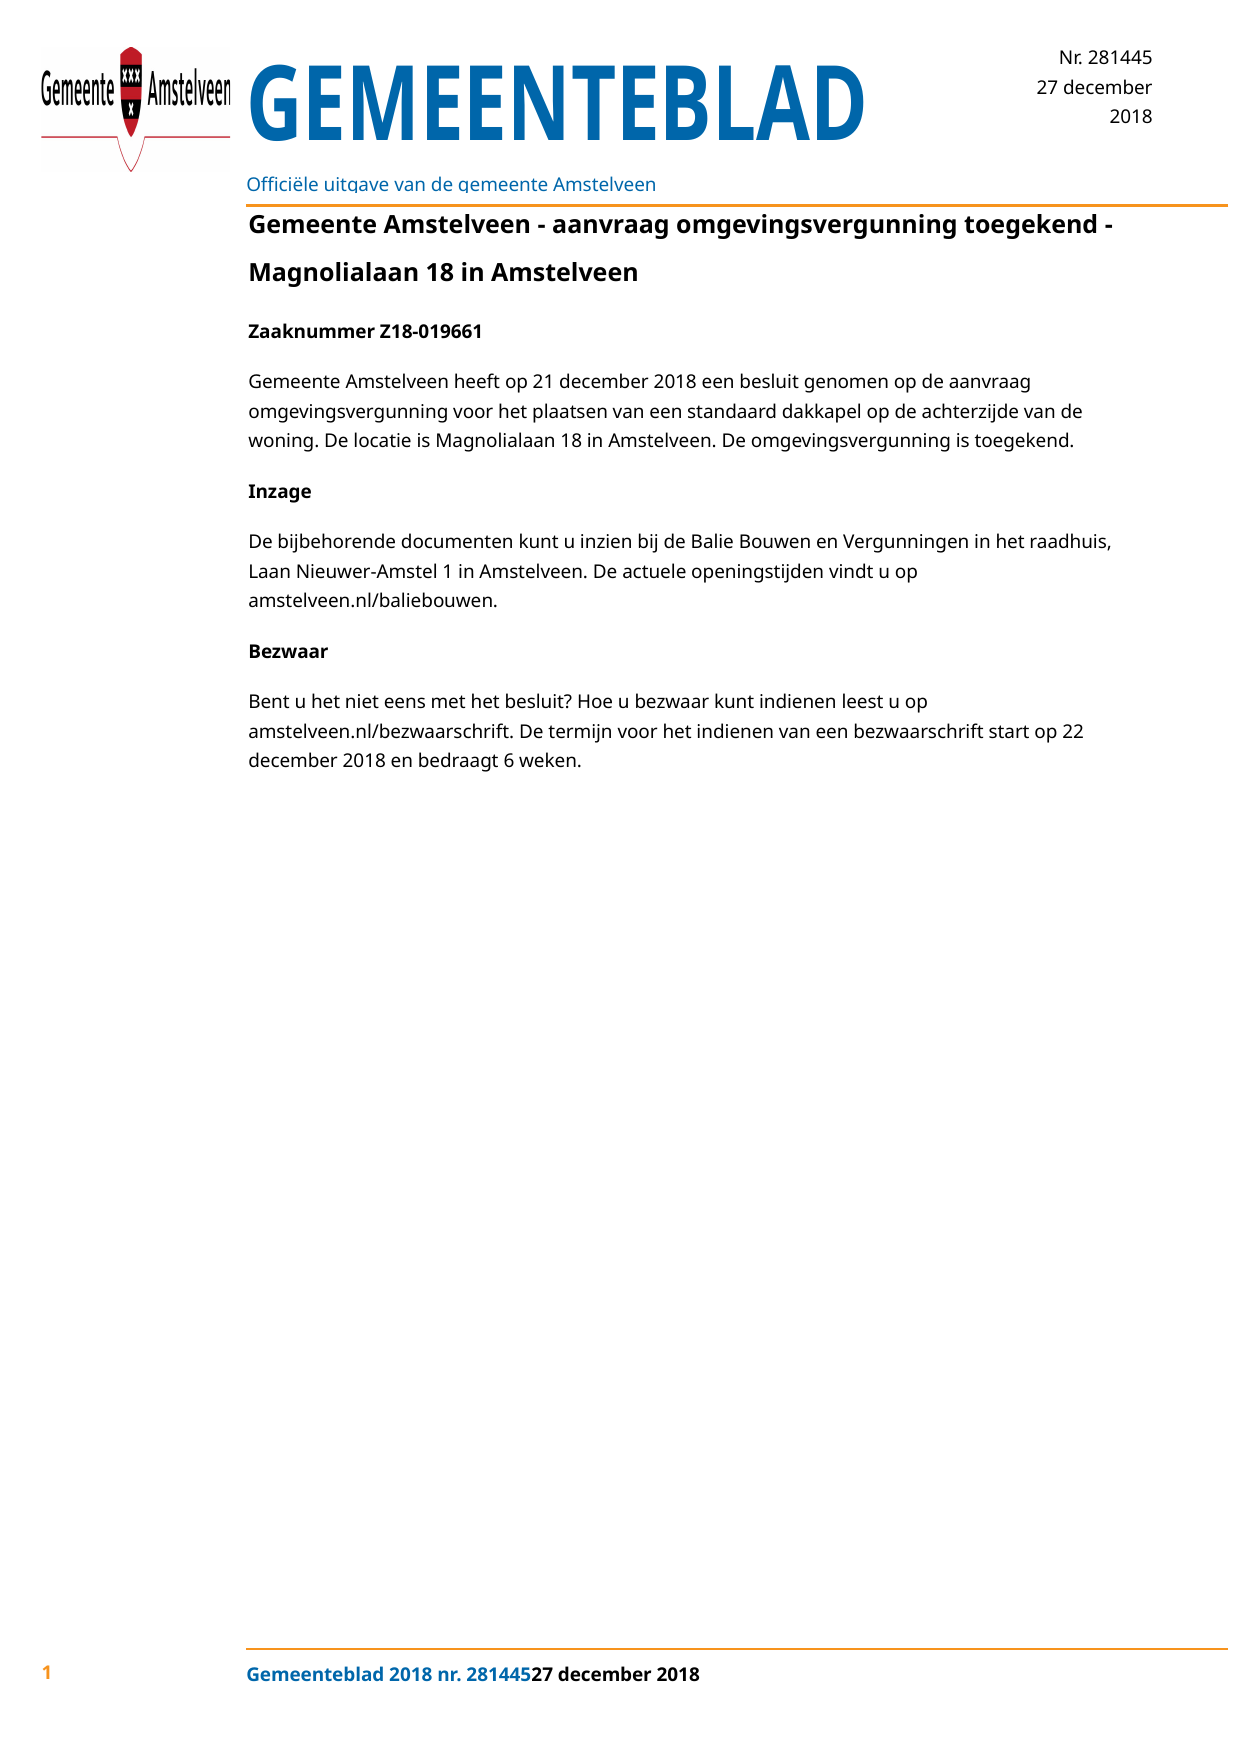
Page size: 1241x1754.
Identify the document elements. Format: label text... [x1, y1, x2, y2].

text Gemeente Amstelveen - aanvraag omgevingsvergunning toegekend - Magnolialaan 18 in Amstelveen [248, 207, 1152, 288]
text Bent u het niet eens met het besluit? Hoe u bezwaar kunt indienen leest u op amstelveen.nl/bezwaarschrift. De termijn voor het indienen van een bezwaarschrift start op 22 december 2018 en bedraagt 6 weken. [248, 688, 1152, 773]
text Inzage [248, 478, 1152, 504]
text Bezwaar [248, 638, 1152, 664]
text De bijbehorende documenten kunt u inzien bij de Balie Bouwen en Vergunningen in het raadhuis, Laan Nieuwer-Amstel 1 in Amstelveen. De actuele openingstijden vindt u op amstelveen.nl/baliebouwen. [248, 528, 1152, 613]
picture [41, 47, 231, 172]
text Zaaknummer Z18-019661 [248, 318, 1152, 344]
text Gemeente Amstelveen heeft op 21 december 2018 een besluit genomen op de aanvraag omgevingsvergunning voor het plaatsen van een standaard dakkapel op de achterzijde van de woning. De locatie is Magnolialaan 18 in Amstelveen. De omgevingsvergunning is toegekend. [248, 368, 1152, 453]
